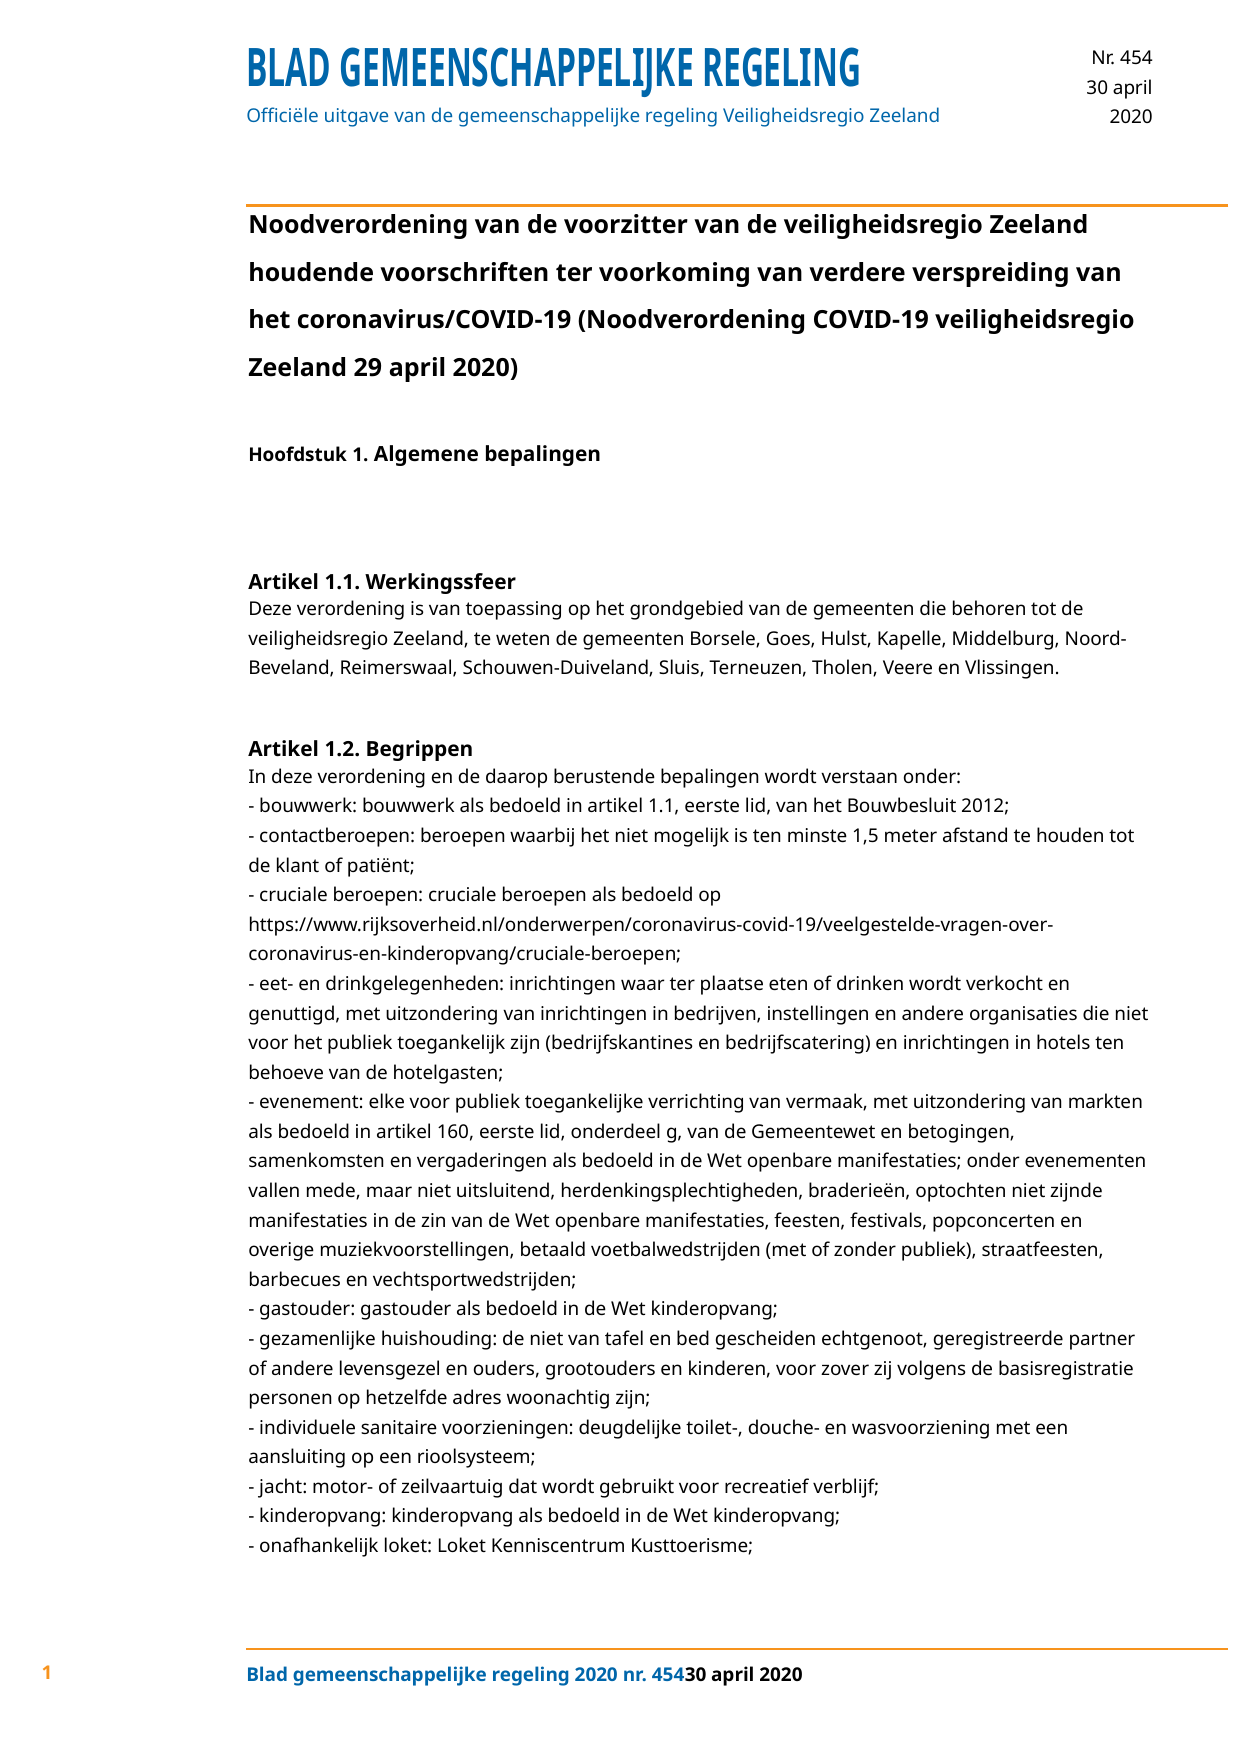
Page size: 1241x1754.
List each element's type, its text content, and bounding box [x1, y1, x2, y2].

picture [41, 47, 231, 172]
text - kinderopvang: kinderopvang als bedoeld in de Wet kinderopvang; [248, 1503, 1152, 1528]
text Artikel 1.1. Werkingssfeer [248, 567, 1152, 595]
text - gezamenlijke huishouding: de niet van tafel en bed gescheiden echtgenoot, geregistreerde partner of andere levensgezel en ouders, grootouders en kinderen, voor zover zij volgens de basisregistratie personen op hetzelfde adres woonachtig zijn; [248, 1325, 1152, 1410]
text - cruciale beroepen: cruciale beroepen als bedoeld op https://www.rijksoverheid.nl/onderwerpen/coronavirus-covid-19/veelgestelde-vragen-over-coronavirus-en-kinderopvang/cruciale-beroepen; [248, 881, 1152, 966]
text - individuele sanitaire voorzieningen: deugdelijke toilet-, douche- en wasvoorziening met een aansluiting op een rioolsysteem; [248, 1414, 1152, 1469]
text Noodverordening van de voorzitter van de veiligheidsregio Zeeland houdende voorschriften ter voorkoming van verdere verspreiding van het coronavirus/COVID-19 (Noodverordening COVID-19 veiligheidsregio Zeeland 29 april 2020) [248, 207, 1152, 384]
text - bouwwerk: bouwwerk als bedoeld in artikel 1.1, eerste lid, van het Bouwbesluit 2012; [248, 793, 1152, 818]
text - onafhankelijk loket: Loket Kenniscentrum Kusttoerisme; [248, 1532, 1152, 1558]
text Artikel 1.2. Begrippen [248, 734, 1152, 763]
text - eet- en drinkgelegenheden: inrichtingen waar ter plaatse eten of drinken wordt verkocht en genuttigd, met uitzondering van inrichtingen in bedrijven, instellingen en andere organisaties die niet voor het publiek toegankelijk zijn (bedrijfskantines en bedrijfscatering) en inrichtingen in hotels ten behoeve van de hotelgasten; [248, 970, 1152, 1084]
text - evenement: elke voor publiek toegankelijke verrichting van vermaak, met uitzondering van markten als bedoeld in artikel 160, eerste lid, onderdeel g, van de Gemeentewet en betogingen, samenkomsten en vergaderingen als bedoeld in de Wet openbare manifestaties; onder evenementen vallen mede, maar niet uitsluitend, herdenkingsplechtigheden, braderieën, optochten niet zijnde manifestaties in de zin van de Wet openbare manifestaties, feesten, festivals, popconcerten en overige muziekvoorstellingen, betaald voetbalwedstrijden (met of zonder publiek), straatfeesten, barbecues en vechtsportwedstrijden; [248, 1088, 1152, 1292]
text Hoofdstuk 1. Algemene bepalingen [248, 439, 1152, 467]
text - jacht: motor- of zeilvaartuig dat wordt gebruikt voor recreatief verblijf; [248, 1473, 1152, 1499]
text - gastouder: gastouder als bedoeld in de Wet kinderopvang; [248, 1296, 1152, 1321]
text Deze verordening is van toepassing op het grondgebied van de gemeenten die behoren tot de veiligheidsregio Zeeland, te weten de gemeenten Borsele, Goes, Hulst, Kapelle, Middelburg, Noord-Beveland, Reimerswaal, Schouwen-Duiveland, Sluis, Terneuzen, Tholen, Veere en Vlissingen. [248, 595, 1152, 680]
text - contactberoepen: beroepen waarbij het niet mogelijk is ten minste 1,5 meter afstand te houden tot de klant of patiënt; [248, 822, 1152, 877]
text In deze verordening en de daarop berustende bepalingen wordt verstaan onder: [248, 763, 1152, 789]
